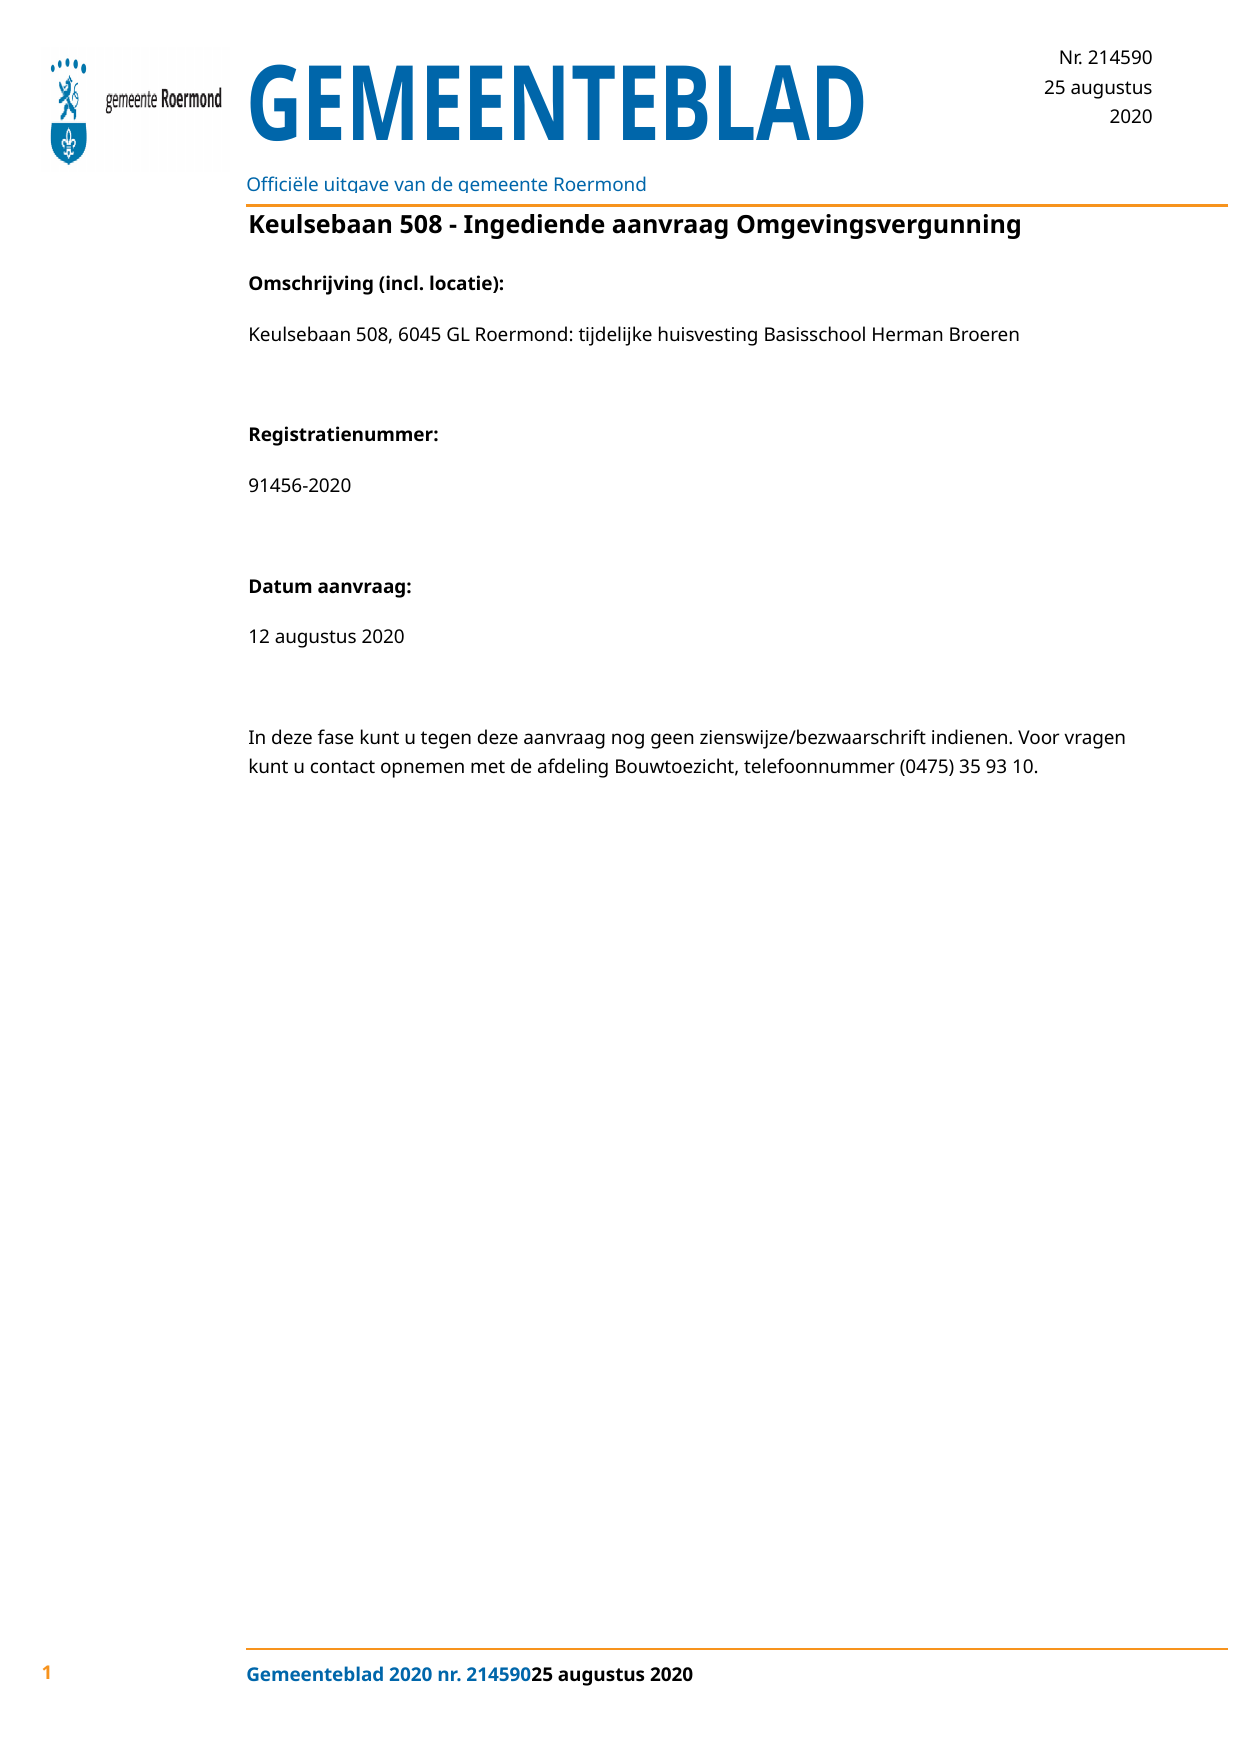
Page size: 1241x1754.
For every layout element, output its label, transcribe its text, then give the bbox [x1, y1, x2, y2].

text In deze fase kunt u tegen deze aanvraag nog geen zienswijze/bezwaarschrift indienen. Voor vragen kunt u contact opnemen met de afdeling Bouwtoezicht, telefoonnummer (0475) 35 93 10. [248, 724, 1152, 779]
text Keulsebaan 508, 6045 GL Roermond: tijdelijke huisvesting Basisschool Herman Broeren [248, 321, 1152, 346]
text 12 augustus 2020 [248, 623, 1152, 649]
text 91456-2020 [248, 472, 1152, 498]
text Omschrijving (incl. locatie): [248, 270, 1152, 296]
text Datum aanvraag: [248, 573, 1152, 598]
text Keulsebaan 508 - Ingediende aanvraag Omgevingsvergunning [248, 207, 1152, 241]
picture [41, 47, 231, 172]
text Registratienummer: [248, 422, 1152, 447]
